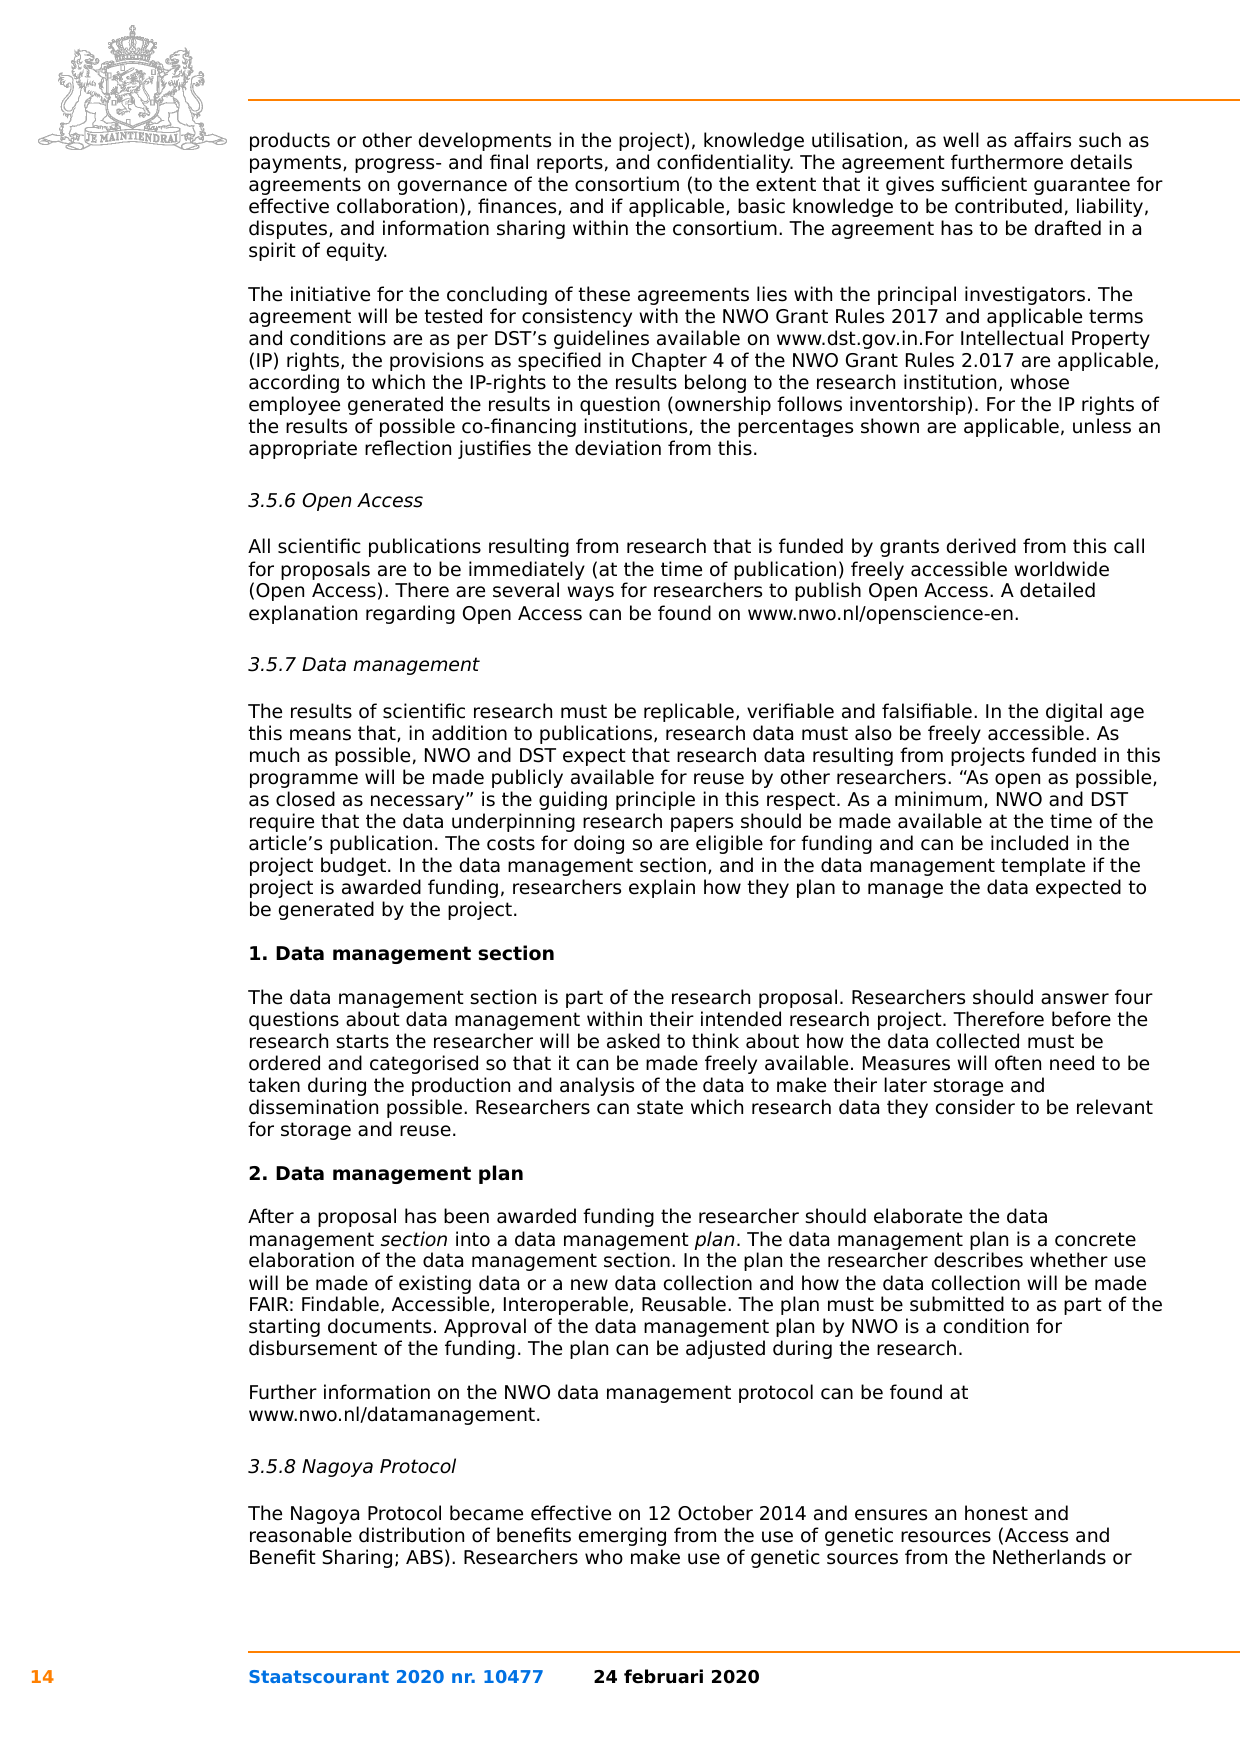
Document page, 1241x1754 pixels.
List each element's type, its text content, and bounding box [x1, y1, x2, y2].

subtitle 3.5.8 Nagoya Protocol [248, 1456, 1163, 1478]
text The data management section is part of the research proposal. Researchers should answer four questions about data management within their intended research project. Therefore before the research starts the researcher will be asked to think about how the data collected must be ordered and categorised so that it can be made freely available. Measures will often need to be taken during the production and analysis of the data to make their later storage and dissemination possible. Researchers can state which research data they consider to be relevant for storage and reuse. [248, 987, 1163, 1141]
subtitle 3.5.6 Open Access [248, 489, 1163, 511]
text All scientific publications resulting from research that is funded by grants derived from this call for proposals are to be immediately (at the time of publication) freely accessible worldwide (Open Access). There are several ways for researchers to publish Open Access. A detailed explanation regarding Open Access can be found on www.nwo.nl/openscience-en. [248, 536, 1163, 624]
subtitle 1. Data management section [248, 943, 1163, 965]
picture [38, 25, 227, 150]
subtitle 2. Data management plan [248, 1163, 1163, 1184]
subtitle 3.5.7 Data management [248, 654, 1163, 676]
text products or other developments in the project), knowledge utilisation, as well as affairs such as payments, progress- and final reports, and confidentiality. The agreement furthermore details agreements on governance of the consortium (to the extent that it gives sufficient guarantee for effective collaboration), finances, and if applicable, basic knowledge to be contributed, liability, disputes, and information sharing within the consortium. The agreement has to be drafted in a spirit of equity. [248, 130, 1163, 262]
text The Nagoya Protocol became effective on 12 October 2014 and ensures an honest and reasonable distribution of benefits emerging from the use of genetic resources (Access and Benefit Sharing; ABS). Researchers who make use of genetic sources from the Netherlands or [248, 1503, 1163, 1569]
text The initiative for the concluding of these agreements lies with the principal investigators. The agreement will be tested for consistency with the NWO Grant Rules 2017 and applicable terms and conditions are as per DST’s guidelines available on www.dst.gov.in.For Intellectual Property (IP) rights, the provisions as specified in Chapter 4 of the NWO Grant Rules 2.017 are applicable, according to which the IP-rights to the results belong to the research institution, whose employee generated the results in question (ownership follows inventorship). For the IP rights of the results of possible co-financing institutions, the percentages shown are applicable, unless an appropriate reflection justifies the deviation from this. [248, 284, 1163, 459]
text The results of scientific research must be replicable, verifiable and falsifiable. In the digital age this means that, in addition to publications, research data must also be freely accessible. As much as possible, NWO and DST expect that research data resulting from projects funded in this programme will be made publicly available for reuse by other researchers. “As open as possible, as closed as necessary” is the guiding principle in this respect. As a minimum, NWO and DST require that the data underpinning research papers should be made available at the time of the article’s publication. The costs for doing so are eligible for funding and can be included in the project budget. In the data management section, and in the data management template if the project is awarded funding, researchers explain how they plan to manage the data expected to be generated by the project. [248, 701, 1163, 921]
text Further information on the NWO data management protocol can be found at www.nwo.nl/datamanagement. [248, 1382, 1163, 1426]
text After a proposal has been awarded funding the researcher should elaborate the data management section into a data management plan. The data management plan is a concrete elaboration of the data management section. In the plan the researcher describes whether use will be made of existing data or a new data collection and how the data collection will be made FAIR: Findable, Accessible, Interoperable, Reusable. The plan must be submitted to as part of the starting documents. Approval of the data management plan by NWO is a condition for disbursement of the funding. The plan can be adjusted during the research. [248, 1206, 1163, 1360]
